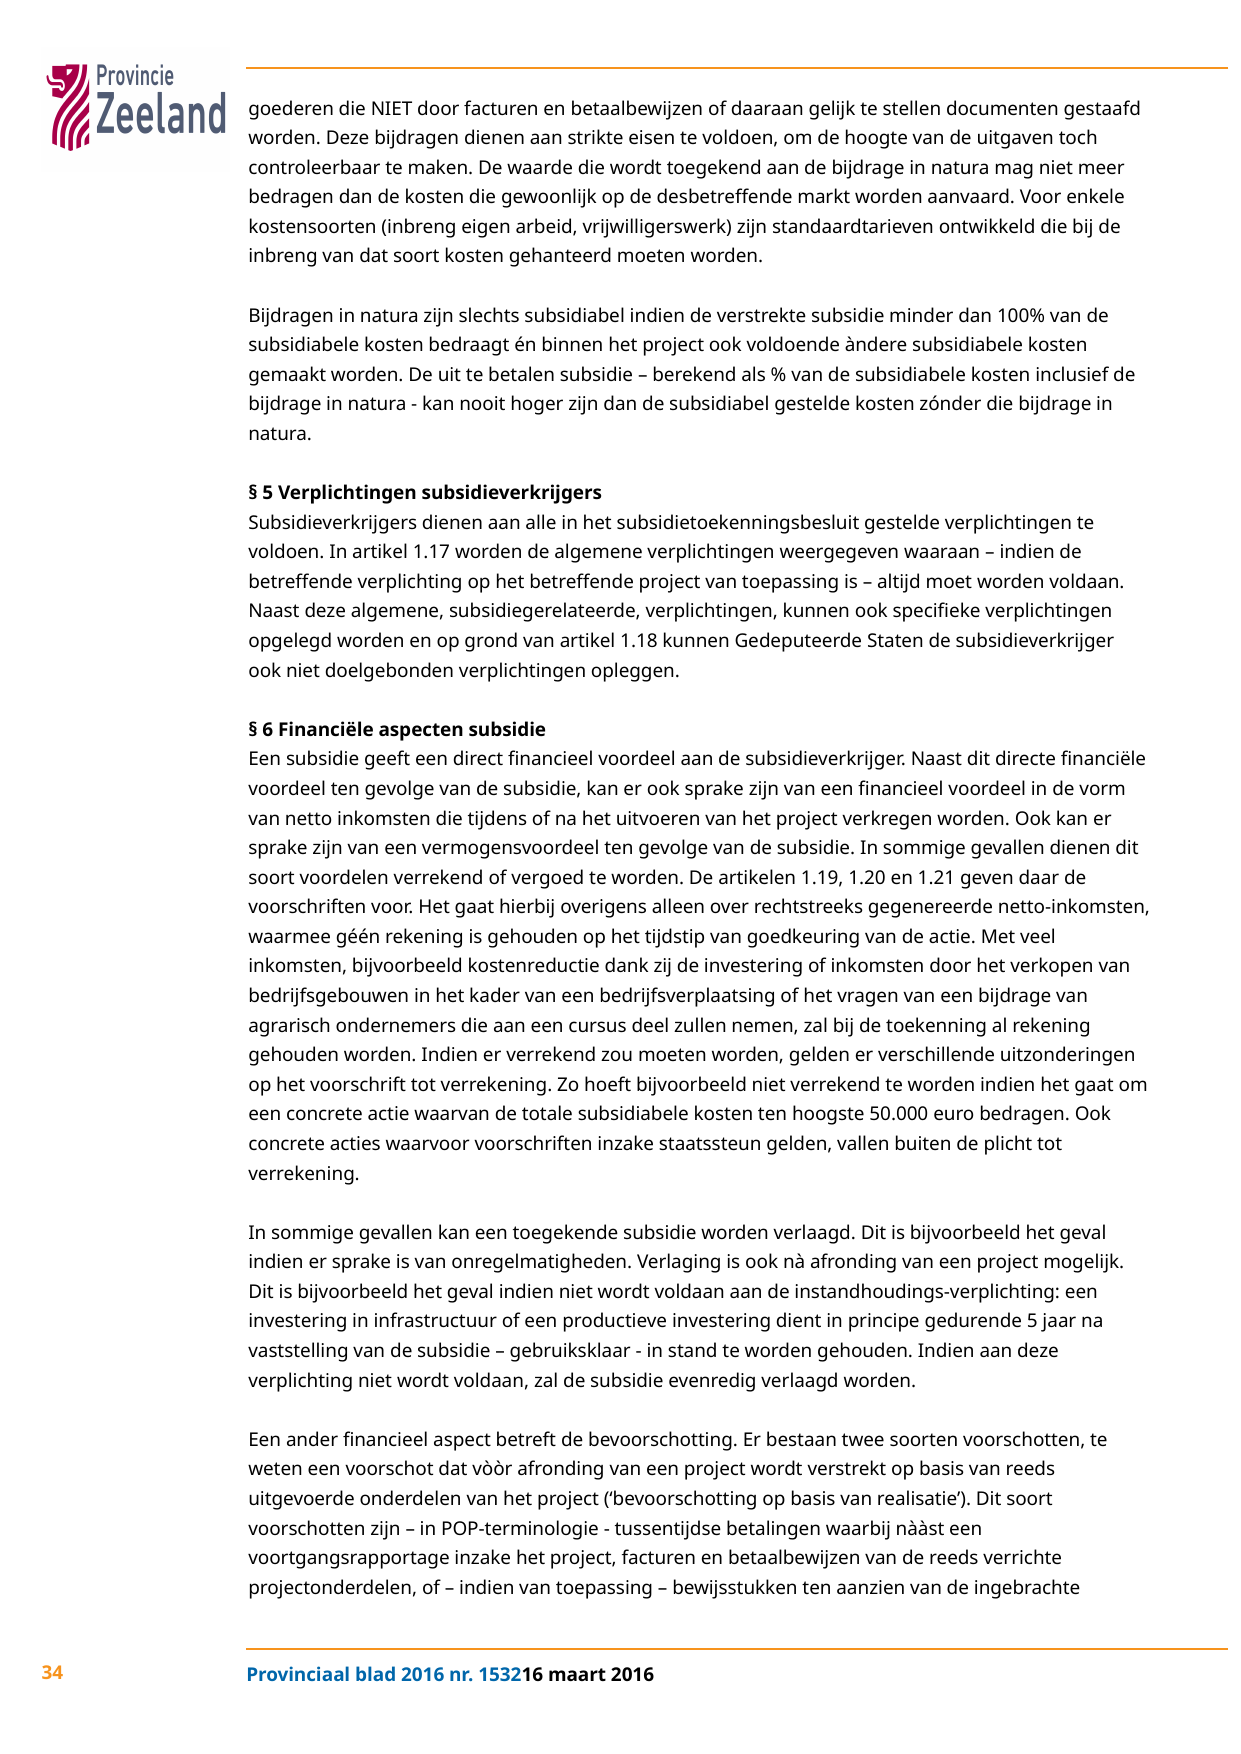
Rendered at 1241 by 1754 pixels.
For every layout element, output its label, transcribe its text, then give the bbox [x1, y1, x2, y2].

text § 5 Verplichtingen subsidieverkrijgers [248, 479, 1152, 505]
text Subsidieverkrijgers dienen aan alle in het subsidietoekenningsbesluit gestelde verplichtingen te voldoen. In artikel 1.17 worden de algemene verplichtingen weergegeven waaraan – indien de betreffende verplichting op het betreffende project van toepassing is – altijd moet worden voldaan. Naast deze algemene, subsidiegerelateerde, verplichtingen, kunnen ook specifieke verplichtingen opgelegd worden en op grond van artikel 1.18 kunnen Gedeputeerde Staten de subsidieverkrijger ook niet doelgebonden verplichtingen opleggen. [248, 509, 1152, 683]
text § 6 Financiële aspecten subsidie [248, 716, 1152, 742]
picture [41, 47, 231, 172]
text Bijdragen in natura zijn slechts subsidiabel indien de verstrekte subsidie minder dan 100% van de subsidiabele kosten bedraagt én binnen het project ook voldoende àndere subsidiabele kosten gemaakt worden. De uit te betalen subsidie – berekend als % van de subsidiabele kosten inclusief de bijdrage in natura - kan nooit hoger zijn dan de subsidiabel gestelde kosten zónder die bijdrage in natura. [248, 302, 1152, 446]
text Een subsidie geeft een direct financieel voordeel aan de subsidieverkrijger. Naast dit directe financiële voordeel ten gevolge van de subsidie, kan er ook sprake zijn van een financieel voordeel in de vorm van netto inkomsten die tijdens of na het uitvoeren van het project verkregen worden. Ook kan er sprake zijn van een vermogensvoordeel ten gevolge van de subsidie. In sommige gevallen dienen dit soort voordelen verrekend of vergoed te worden. De artikelen 1.19, 1.20 en 1.21 geven daar de voorschriften voor. Het gaat hierbij overigens alleen over rechtstreeks gegenereerde netto-inkomsten, waarmee géén rekening is gehouden op het tijdstip van goedkeuring van de actie. Met veel inkomsten, bijvoorbeeld kostenreductie dank zij de investering of inkomsten door het verkopen van bedrijfsgebouwen in het kader van een bedrijfsverplaatsing of het vragen van een bijdrage van agrarisch ondernemers die aan een cursus deel zullen nemen, zal bij de toekenning al rekening gehouden worden. Indien er verrekend zou moeten worden, gelden er verschillende uitzonderingen op het voorschrift tot verrekening. Zo hoeft bijvoorbeeld niet verrekend te worden indien het gaat om een concrete actie waarvan de totale subsidiabele kosten ten hoogste 50.000 euro bedragen. Ook concrete acties waarvoor voorschriften inzake staatssteun gelden, vallen buiten de plicht tot verrekening. [248, 746, 1152, 1186]
text In sommige gevallen kan een toegekende subsidie worden verlaagd. Dit is bijvoorbeeld het geval indien er sprake is van onregelmatigheden. Verlaging is ook nà afronding van een project mogelijk. Dit is bijvoorbeeld het geval indien niet wordt voldaan aan de instandhoudings-verplichting: een investering in infrastructuur of een productieve investering dient in principe gedurende 5 jaar na vaststelling van de subsidie – gebruiksklaar - in stand te worden gehouden. Indien aan deze verplichting niet wordt voldaan, zal de subsidie evenredig verlaagd worden. [248, 1219, 1152, 1393]
text Een ander financieel aspect betreft de bevoorschotting. Er bestaan twee soorten voorschotten, te weten een voorschot dat vòòr afronding van een project wordt verstrekt op basis van reeds uitgevoerde onderdelen van het project (‘bevoorschotting op basis van realisatie’). Dit soort voorschotten zijn – in POP-terminologie - tussentijdse betalingen waarbij nààst een voortgangsrapportage inzake het project, facturen en betaalbewijzen van de reeds verrichte projectonderdelen, of – indien van toepassing – bewijsstukken ten aanzien van de ingebrachte [248, 1426, 1152, 1600]
text goederen die NIET door facturen en betaalbewijzen of daaraan gelijk te stellen documenten gestaafd worden. Deze bijdragen dienen aan strikte eisen te voldoen, om de hoogte van de uitgaven toch controleerbaar te maken. De waarde die wordt toegekend aan de bijdrage in natura mag niet meer bedragen dan de kosten die gewoonlijk op de desbetreffende markt worden aanvaard. Voor enkele kostensoorten (inbreng eigen arbeid, vrijwilligerswerk) zijn standaardtarieven ontwikkeld die bij de inbreng van dat soort kosten gehanteerd moeten worden. [248, 95, 1152, 268]
